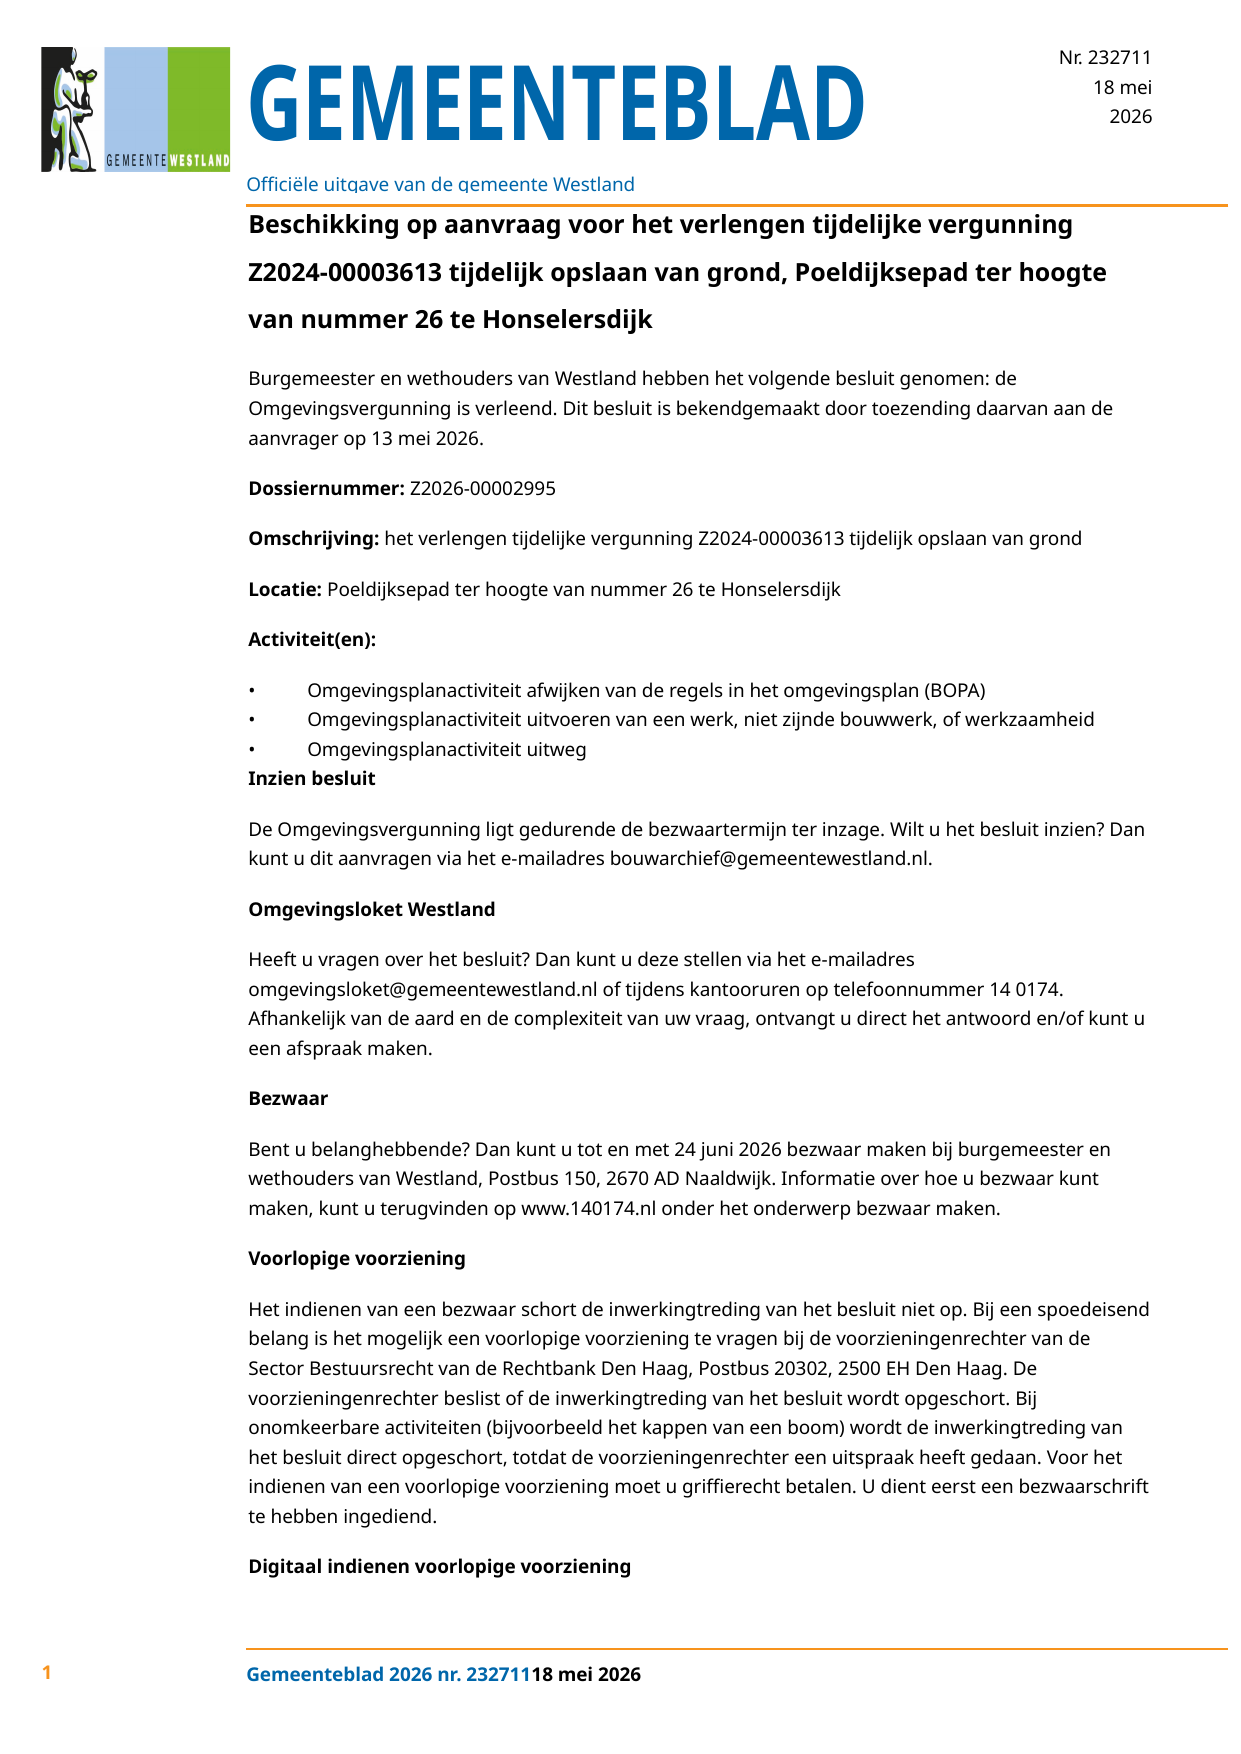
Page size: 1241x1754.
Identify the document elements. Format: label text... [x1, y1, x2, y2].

list Omgevingsplanactiviteit uitvoeren van een werk, niet zijnde bouwwerk, of werkzaamheid [248, 706, 1152, 732]
text Bezwaar [248, 1086, 1152, 1111]
text Het indienen van een bezwaar schort de inwerkingtreding van het besluit niet op. Bij een spoedeisend belang is het mogelijk een voorlopige voorziening te vragen bij de voorzieningenrechter van de Sector Bestuursrecht van de Rechtbank Den Haag, Postbus 20302, 2500 EH Den Haag. De voorzieningenrechter beslist of de inwerkingtreding van het besluit wordt opgeschort. Bij onomkeerbare activiteiten (bijvoorbeeld het kappen van een boom) wordt de inwerkingtreding van het besluit direct opgeschort, totdat de voorzieningenrechter een uitspraak heeft gedaan. Voor het indienen van een voorlopige voorziening moet u griffierecht betalen. U dient eerst een bezwaarschrift te hebben ingediend. [248, 1296, 1152, 1529]
text Inzien besluit [248, 766, 1152, 791]
text Omgevingsloket Westland [248, 896, 1152, 922]
text Heeft u vragen over het besluit? Dan kunt u deze stellen via het e-mailadres omgevingsloket@gemeentewestland.nl of tijdens kantooruren op telefoonnummer 14 0174. Afhankelijk van de aard en de complexiteit van uw vraag, ontvangt u direct het antwoord en/of kunt u een afspraak maken. [248, 946, 1152, 1061]
list Omgevingsplanactiviteit uitweg [248, 736, 1152, 762]
text Burgemeester en wethouders van Westland hebben het volgende besluit genomen: de Omgevingsvergunning is verleend. Dit besluit is bekendgemaakt door toezending daarvan aan de aanvrager op 13 mei 2026. [248, 366, 1152, 450]
picture [41, 47, 231, 172]
text Digitaal indienen voorlopige voorziening [248, 1553, 1152, 1579]
text Omschrijving: het verlengen tijdelijke vergunning Z2024-00003613 tijdelijk opslaan van grond [248, 526, 1152, 551]
text Voorlopige voorziening [248, 1246, 1152, 1271]
text Activiteit(en): [248, 626, 1152, 652]
text Bent u belanghebbende? Dan kunt u tot en met 24 juni 2026 bezwaar maken bij burgemeester en wethouders van Westland, Postbus 150, 2670 AD Naaldwijk. Informatie over hoe u bezwaar kunt maken, kunt u terugvinden op www.140174.nl onder het onderwerp bezwaar maken. [248, 1136, 1152, 1221]
list Omgevingsplanactiviteit afwijken van de regels in het omgevingsplan (BOPA) [248, 677, 1152, 702]
text Dossiernummer: Z2026-00002995 [248, 475, 1152, 501]
text De Omgevingsvergunning ligt gedurende de bezwaartermijn ter inzage. Wilt u het besluit inzien? Dan kunt u dit aanvragen via het e-mailadres bouwarchief@gemeentewestland.nl. [248, 816, 1152, 871]
text Beschikking op aanvraag voor het verlengen tijdelijke vergunning Z2024-00003613 tijdelijk opslaan van grond, Poeldijksepad ter hoogte van nummer 26 te Honselersdijk [248, 207, 1152, 336]
text Locatie: Poeldijksepad ter hoogte van nummer 26 te Honselersdijk [248, 576, 1152, 602]
